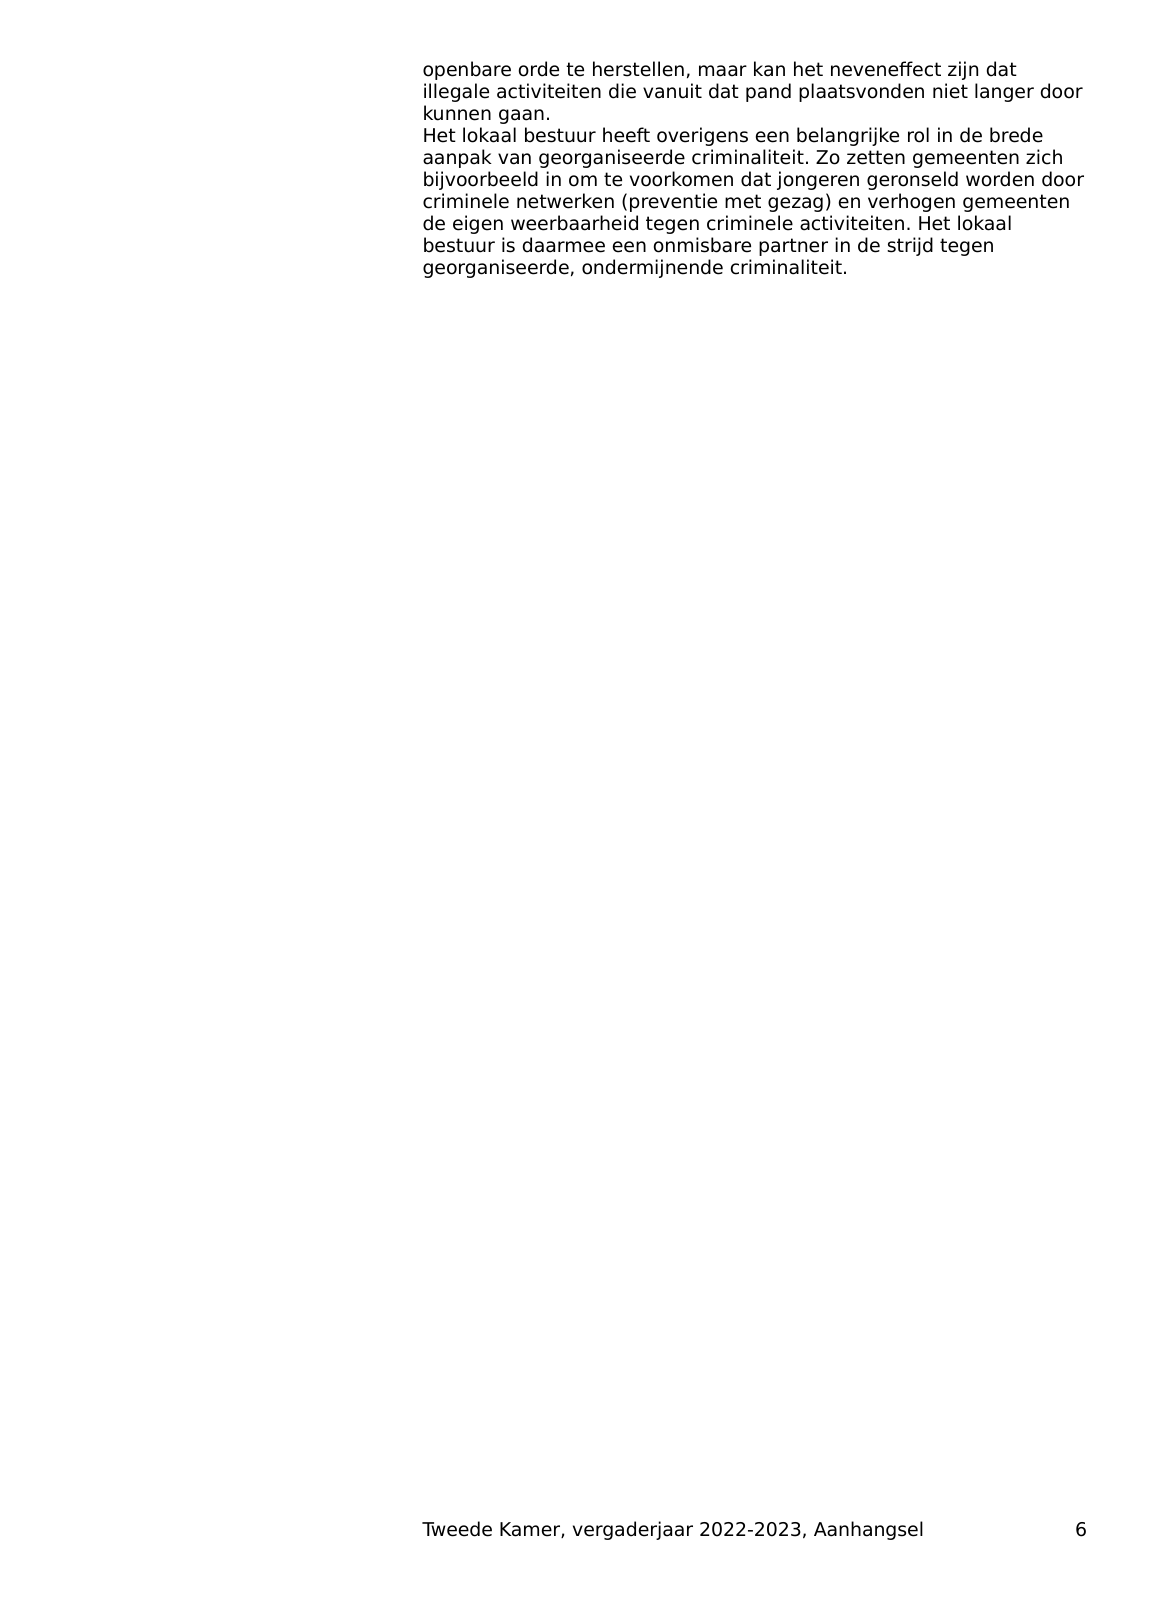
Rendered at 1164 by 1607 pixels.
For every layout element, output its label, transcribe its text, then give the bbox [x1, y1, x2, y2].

text openbare orde te herstellen, maar kan het neveneffect zijn dat illegale activiteiten die vanuit dat pand plaatsvonden niet langer door kunnen gaan. [422, 59, 1087, 125]
text Het lokaal bestuur heeft overigens een belangrijke rol in de brede aanpak van georganiseerde criminaliteit. Zo zetten gemeenten zich bijvoorbeeld in om te voorkomen dat jongeren geronseld worden door criminele netwerken (preventie met gezag) en verhogen gemeenten de eigen weerbaarheid tegen criminele activiteiten. Het lokaal bestuur is daarmee een onmisbare partner in de strijd tegen georganiseerde, ondermijnende criminaliteit. [422, 125, 1087, 279]
